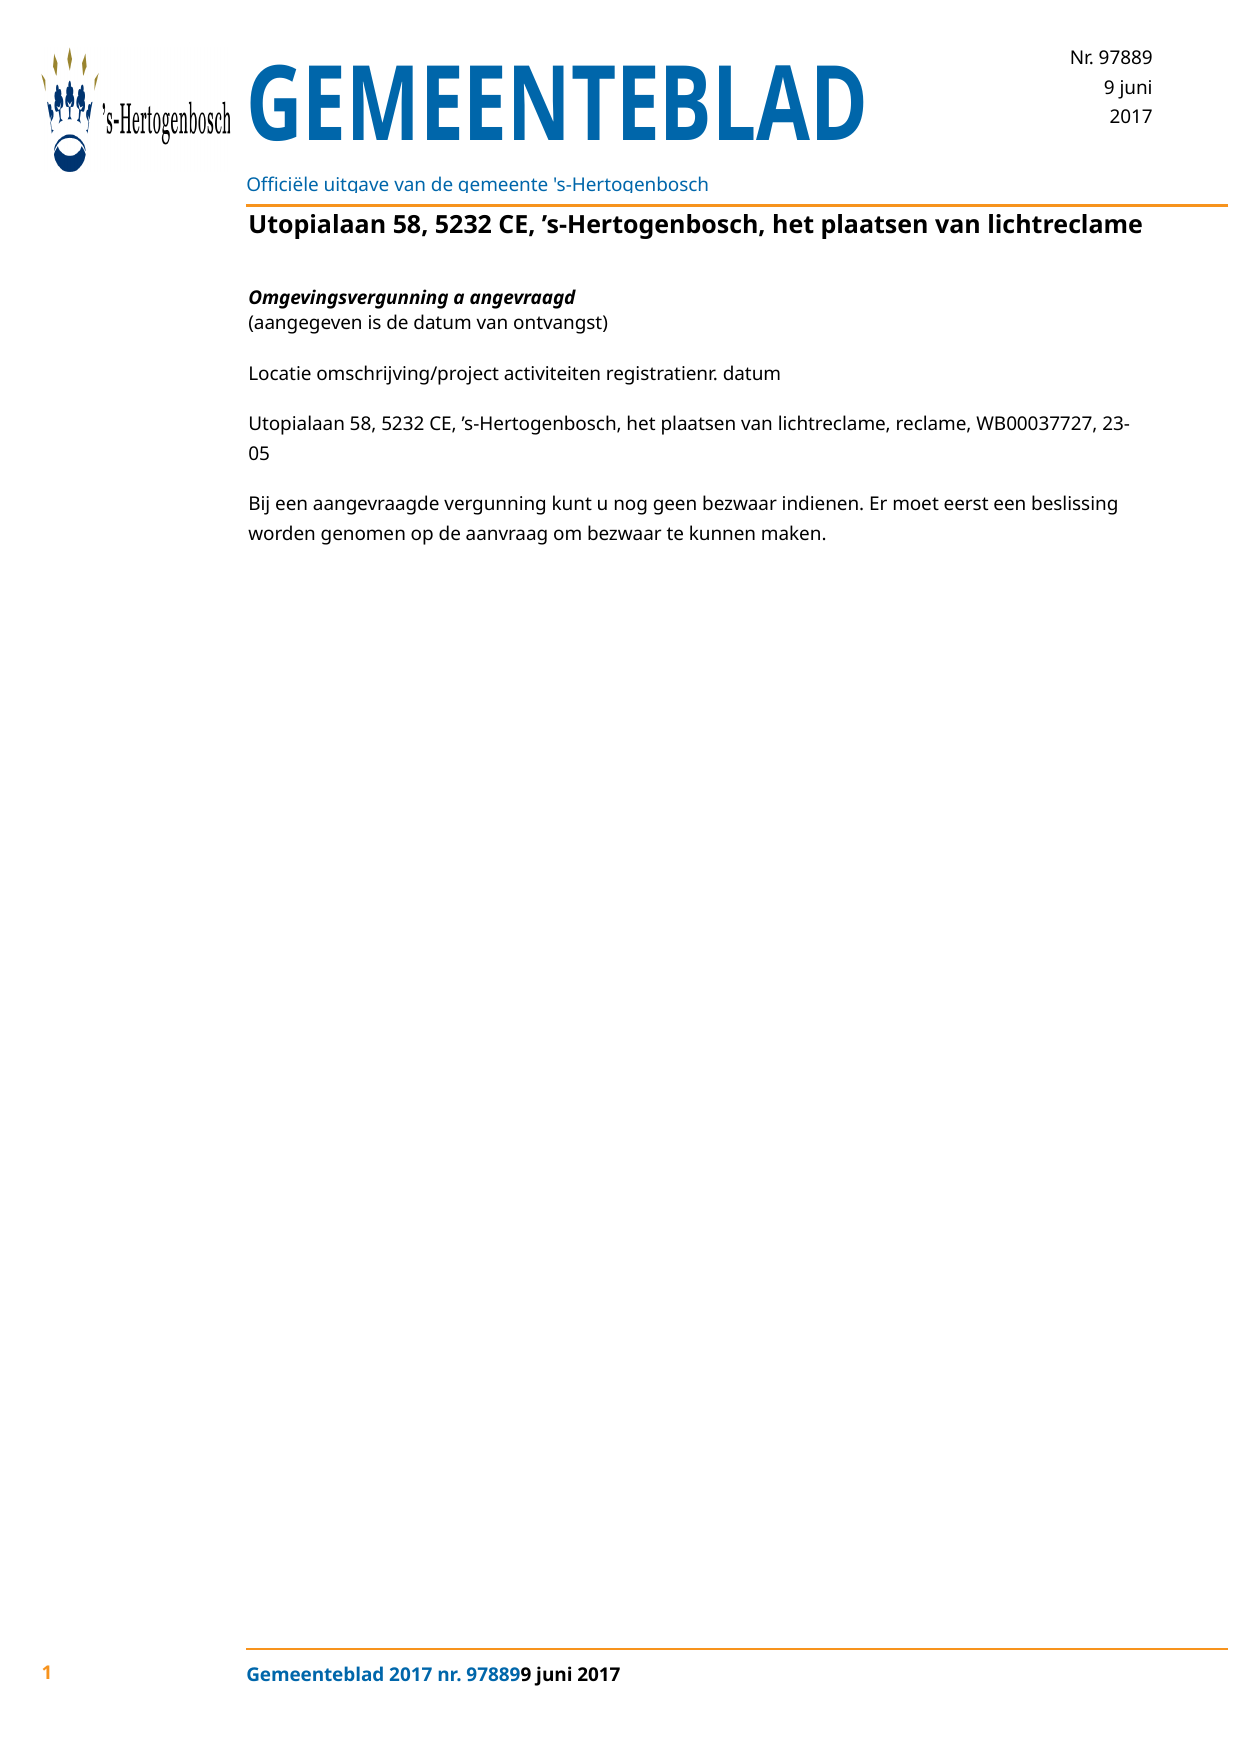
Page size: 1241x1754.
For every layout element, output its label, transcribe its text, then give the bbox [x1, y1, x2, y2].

picture [41, 47, 231, 172]
text Utopialaan 58, 5232 CE, ’s-Hertogenbosch, het plaatsen van lichtreclame [248, 207, 1152, 241]
text Bij een aangevraagde vergunning kunt u nog geen bezwaar indienen. Er moet eerst een beslissing worden genomen op de aanvraag om bezwaar te kunnen maken. [248, 490, 1152, 546]
text Utopialaan 58, 5232 CE, ’s-Hertogenbosch, het plaatsen van lichtreclame, reclame, WB00037727, 23-05 [248, 410, 1152, 466]
text (aangegeven is de datum van ontvangst) [248, 309, 1152, 335]
text Locatie omschrijving/project activiteiten registratienr. datum [248, 360, 1152, 386]
text Omgevingsvergunning a angevraagd [248, 284, 1152, 309]
